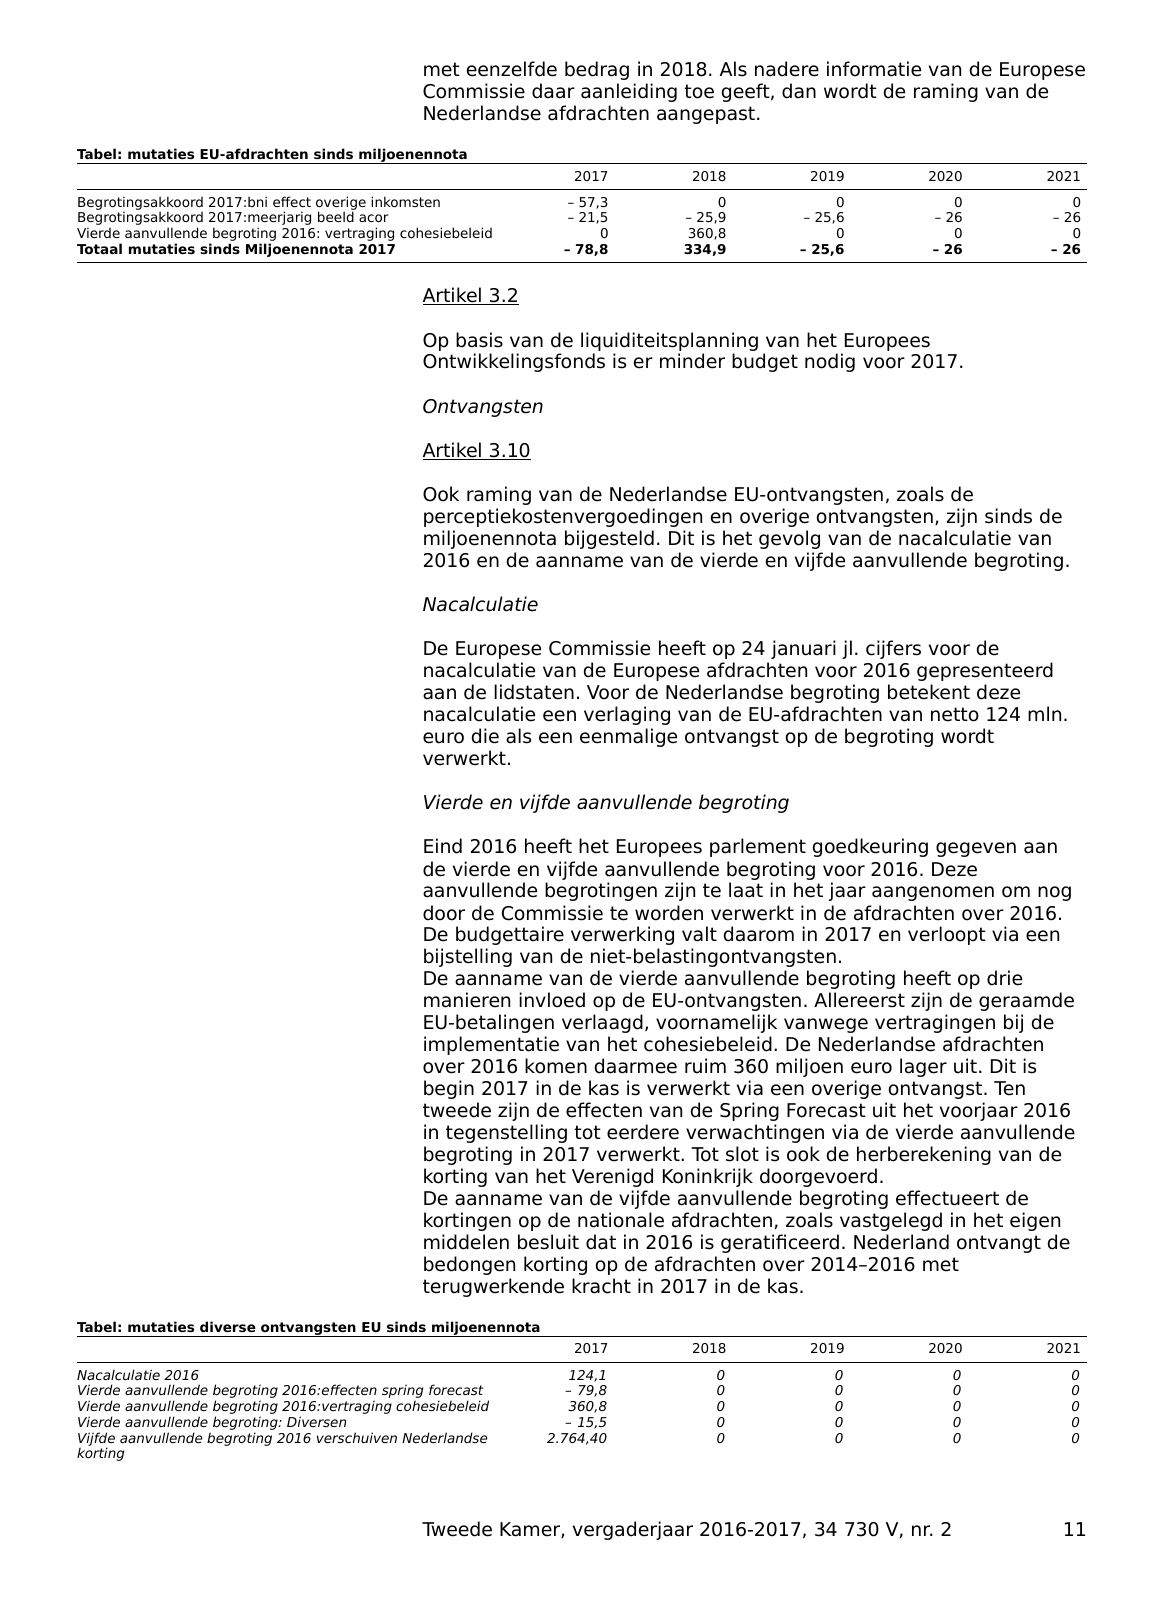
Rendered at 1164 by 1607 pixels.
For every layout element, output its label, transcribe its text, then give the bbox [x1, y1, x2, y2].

table_cell 0 [732, 1430, 850, 1462]
table_cell 0 [496, 226, 614, 242]
table_cell 0 [850, 190, 968, 210]
table_cell – 25,6 [732, 242, 850, 262]
table_header Tabel: mutaties diverse ontvangsten EU sinds miljoenennota [77, 1320, 1087, 1336]
text De Europese Commissie heeft op 24 januari jl. cijfers voor de nacalculatie van de Europese afdrachten voor 2016 gepresenteerd aan de lidstaten. Voor de Nederlandse begroting betekent deze nacalculatie een verlaging van de EU-afdrachten van netto 124 mln. euro die als een eenmalige ontvangst op de begroting wordt verwerkt. [422, 638, 1087, 770]
table_cell 0 [614, 1399, 732, 1415]
table_cell 0 [850, 1399, 968, 1415]
table_cell Vierde aanvullende begroting 2016:vertraging cohesiebeleid [77, 1399, 496, 1415]
table_cell – 78,8 [496, 242, 614, 262]
subtitle Vierde en vijfde aanvullende begroting [422, 792, 1087, 814]
table_cell 0 [614, 1430, 732, 1462]
subtitle Nacalculatie [422, 594, 1087, 616]
table_cell 0 [732, 190, 850, 210]
table_cell 0 [969, 1415, 1087, 1430]
table_cell – 25,9 [614, 210, 732, 226]
table_cell 2020 [850, 1337, 968, 1362]
table_cell 2018 [614, 1337, 732, 1362]
table_header Tabel: mutaties EU-afdrachten sinds miljoenennota [77, 147, 1087, 163]
table_cell 2020 [850, 164, 968, 189]
table_cell 0 [850, 1383, 968, 1399]
table_cell – 15,5 [496, 1415, 614, 1430]
text Eind 2016 heeft het Europees parlement goedkeuring gegeven aan de vierde en vijfde aanvullende begroting voor 2016. Deze aanvullende begrotingen zijn te laat in het jaar aangenomen om nog door de Commissie te worden verwerkt in de afdrachten over 2016. De budgettaire verwerking valt daarom in 2017 en verloopt via een bijstelling van de niet-belastingontvangsten. [422, 836, 1087, 968]
table_cell 0 [732, 1363, 850, 1383]
table_cell 0 [614, 1383, 732, 1399]
table_cell Begrotingsakkoord 2017:meerjarig beeld acor [77, 210, 496, 226]
table_cell [77, 164, 496, 189]
table_cell 0 [614, 1415, 732, 1430]
table_cell 0 [850, 1430, 968, 1462]
table_cell Begrotingsakkoord 2017:bni effect overige inkomsten [77, 190, 496, 210]
table_cell – 26 [850, 210, 968, 226]
table_cell 2019 [732, 164, 850, 189]
table_cell 360,8 [496, 1399, 614, 1415]
table_cell 2017 [496, 1337, 614, 1362]
table_cell – 25,6 [732, 210, 850, 226]
text De aanname van de vierde aanvullende begroting heeft op drie manieren invloed op de EU-ontvangsten. Allereerst zijn de geraamde EU-betalingen verlaagd, voornamelijk vanwege vertragingen bij de implementatie van het cohesiebeleid. De Nederlandse afdrachten over 2016 komen daarmee ruim 360 miljoen euro lager uit. Dit is begin 2017 in de kas is verwerkt via een overige ontvangst. Ten tweede zijn de effecten van de Spring Forecast uit het voorjaar 2016 in tegenstelling tot eerdere verwachtingen via de vierde aanvullende begroting in 2017 verwerkt. Tot slot is ook de herberekening van de korting van het Verenigd Koninkrijk doorgevoerd. [422, 968, 1087, 1188]
table_cell 0 [969, 1399, 1087, 1415]
table_cell 124,1 [496, 1363, 614, 1383]
table_cell 334,9 [614, 242, 732, 262]
table_cell 0 [850, 1415, 968, 1430]
text met eenzelfde bedrag in 2018. Als nadere informatie van de Europese Commissie daar aanleiding toe geeft, dan wordt de raming van de Nederlandse afdrachten aangepast. [422, 59, 1087, 125]
table_cell 0 [969, 226, 1087, 242]
table_cell – 26 [969, 242, 1087, 262]
table_cell 0 [732, 1415, 850, 1430]
table_cell 0 [614, 1363, 732, 1383]
subtitle Ontvangsten [422, 396, 1087, 418]
table_cell 0 [732, 1399, 850, 1415]
text Ook raming van de Nederlandse EU-ontvangsten, zoals de perceptiekostenvergoedingen en overige ontvangsten, zijn sinds de miljoenennota bijgesteld. Dit is het gevolg van de nacalculatie van 2016 en de aanname van de vierde en vijfde aanvullende begroting. [422, 484, 1087, 572]
text De aanname van de vijfde aanvullende begroting effectueert de kortingen op de nationale afdrachten, zoals vastgelegd in het eigen middelen besluit dat in 2016 is geratificeerd. Nederland ontvangt de bedongen korting op de afdrachten over 2014–2016 met terugwerkende kracht in 2017 in de kas. [422, 1188, 1087, 1298]
table_cell 2.764,40 [496, 1430, 614, 1462]
table_cell 0 [732, 226, 850, 242]
table_cell 0 [969, 190, 1087, 210]
table_cell – 21,5 [496, 210, 614, 226]
subtitle Artikel 3.10 [422, 440, 1087, 462]
table_cell 0 [969, 1430, 1087, 1462]
table_cell 2021 [969, 164, 1087, 189]
subtitle Artikel 3.2 [422, 285, 1087, 307]
table_cell – 57,3 [496, 190, 614, 210]
table_cell 0 [850, 1363, 968, 1383]
table_cell Totaal mutaties sinds Miljoenennota 2017 [77, 242, 496, 262]
table_cell 2018 [614, 164, 732, 189]
table_cell 0 [850, 226, 968, 242]
table_cell Vierde aanvullende begroting 2016:effecten spring forecast [77, 1383, 496, 1399]
table_cell [77, 1337, 496, 1362]
table_cell – 26 [850, 242, 968, 262]
table_cell 2019 [732, 1337, 850, 1362]
table_cell 2017 [496, 164, 614, 189]
table_cell Vierde aanvullende begroting 2016: vertraging cohesiebeleid [77, 226, 496, 242]
table_cell – 26 [969, 210, 1087, 226]
table_cell 2021 [969, 1337, 1087, 1362]
table_cell 0 [969, 1363, 1087, 1383]
table_cell 360,8 [614, 226, 732, 242]
table_cell 0 [732, 1383, 850, 1399]
table_cell 0 [969, 1383, 1087, 1399]
table_cell Nacalculatie 2016 [77, 1363, 496, 1383]
table_cell Vierde aanvullende begroting: Diversen [77, 1415, 496, 1430]
table_cell Vijfde aanvullende begroting 2016 verschuiven Nederlandse korting [77, 1430, 496, 1462]
table_cell – 79,8 [496, 1383, 614, 1399]
text Op basis van de liquiditeitsplanning van het Europees Ontwikkelingsfonds is er minder budget nodig voor 2017. [422, 329, 1087, 373]
table_cell 0 [614, 190, 732, 210]
